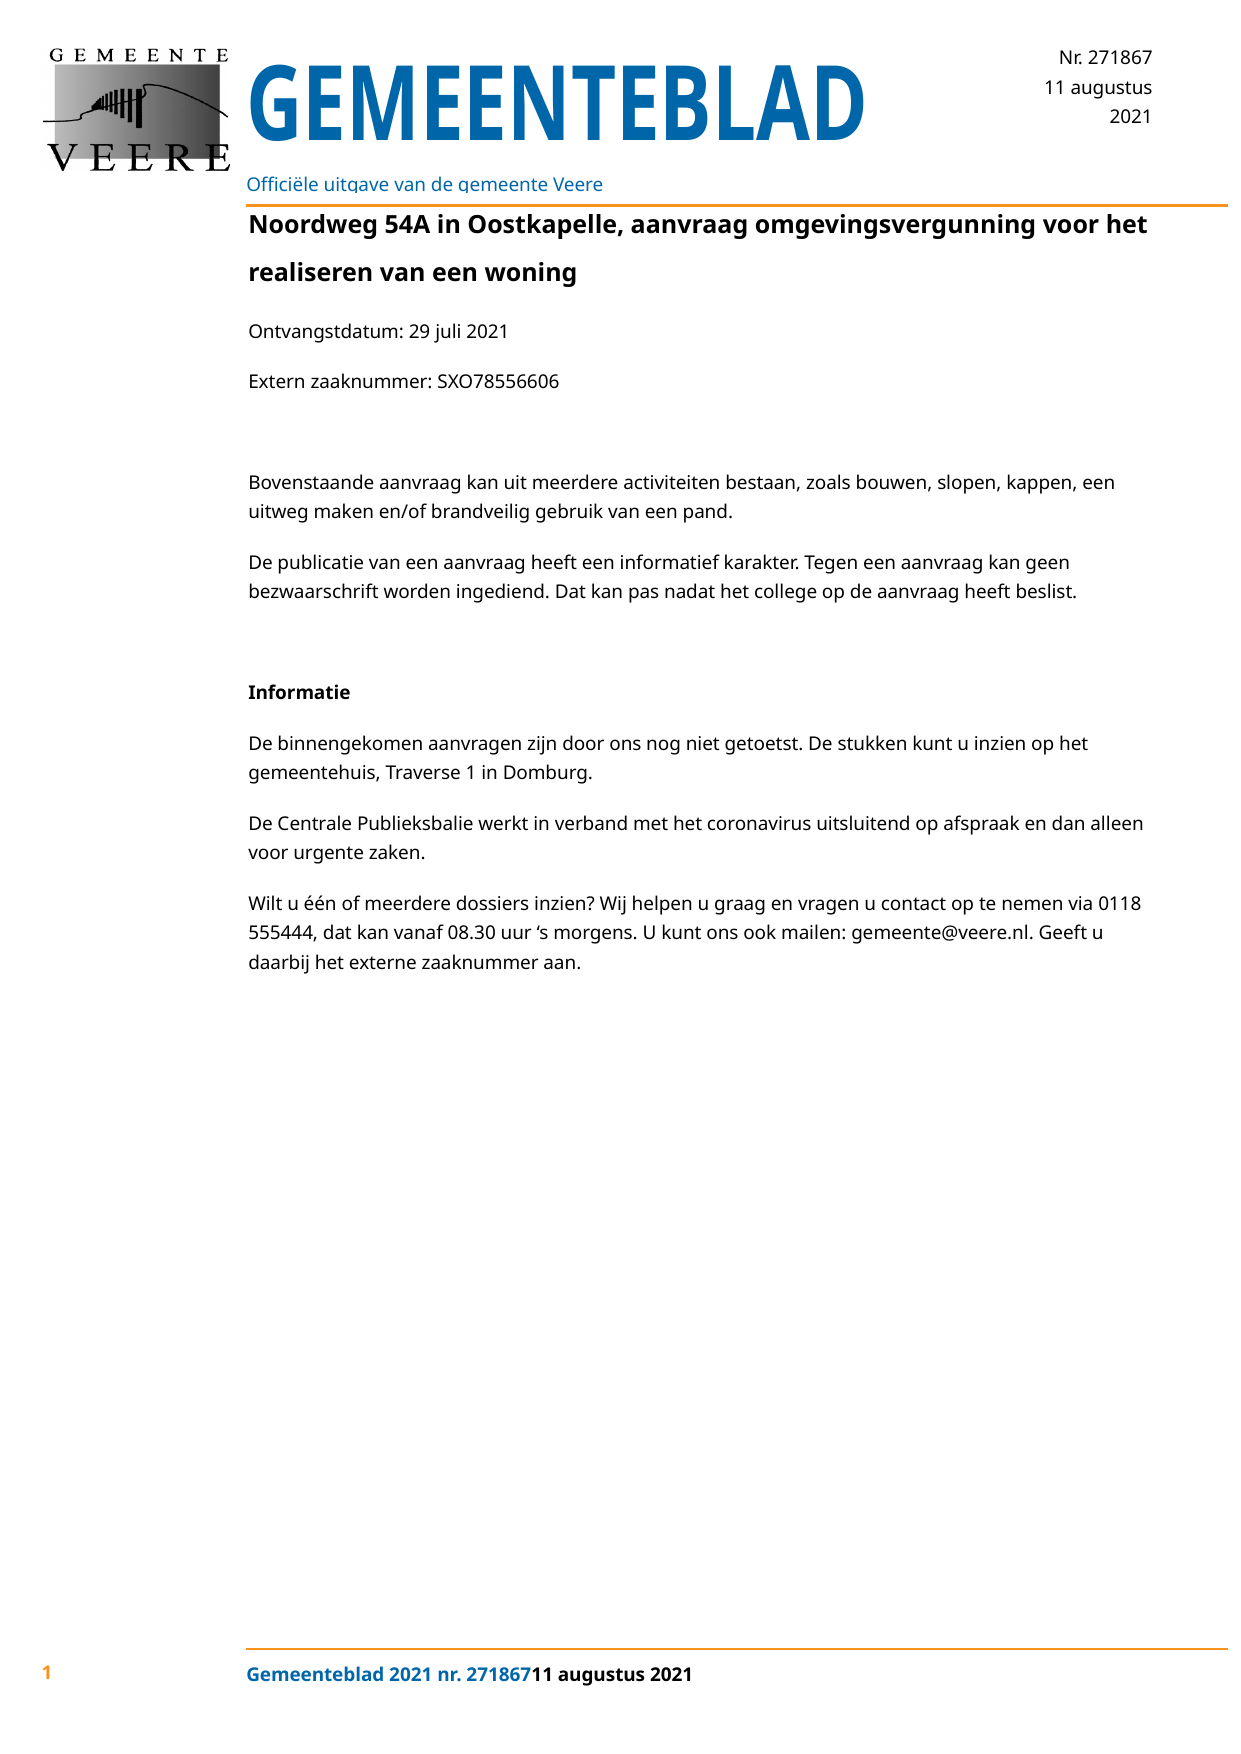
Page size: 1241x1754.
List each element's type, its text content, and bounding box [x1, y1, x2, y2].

text Extern zaaknummer: SXO78556606 [248, 368, 1152, 394]
text Wilt u één of meerdere dossiers inzien? Wij helpen u graag en vragen u contact op te nemen via 0118 555444, dat kan vanaf 08.30 uur ‘s morgens. U kunt ons ook mailen: gemeente@veere.nl. Geeft u daarbij het externe zaaknummer aan. [248, 890, 1152, 975]
text Ontvangstdatum: 29 juli 2021 [248, 318, 1152, 344]
text Informatie [248, 679, 1152, 705]
text De Centrale Publieksbalie werkt in verband met het coronavirus uitsluitend op afspraak en dan alleen voor urgente zaken. [248, 810, 1152, 865]
text Noordweg 54A in Oostkapelle, aanvraag omgevingsvergunning voor het realiseren van een woning [248, 207, 1152, 288]
text De binnengekomen aanvragen zijn door ons nog niet getoetst. De stukken kunt u inzien op het gemeentehuis, Traverse 1 in Domburg. [248, 730, 1152, 785]
text Bovenstaande aanvraag kan uit meerdere activiteiten bestaan, zoals bouwen, slopen, kappen, een uitweg maken en/of brandveilig gebruik van een pand. [248, 469, 1152, 524]
text De publicatie van een aanvraag heeft een informatief karakter. Tegen een aanvraag kan geen bezwaarschrift worden ingediend. Dat kan pas nadat het college op de aanvraag heeft beslist. [248, 549, 1152, 604]
picture [41, 47, 231, 172]
